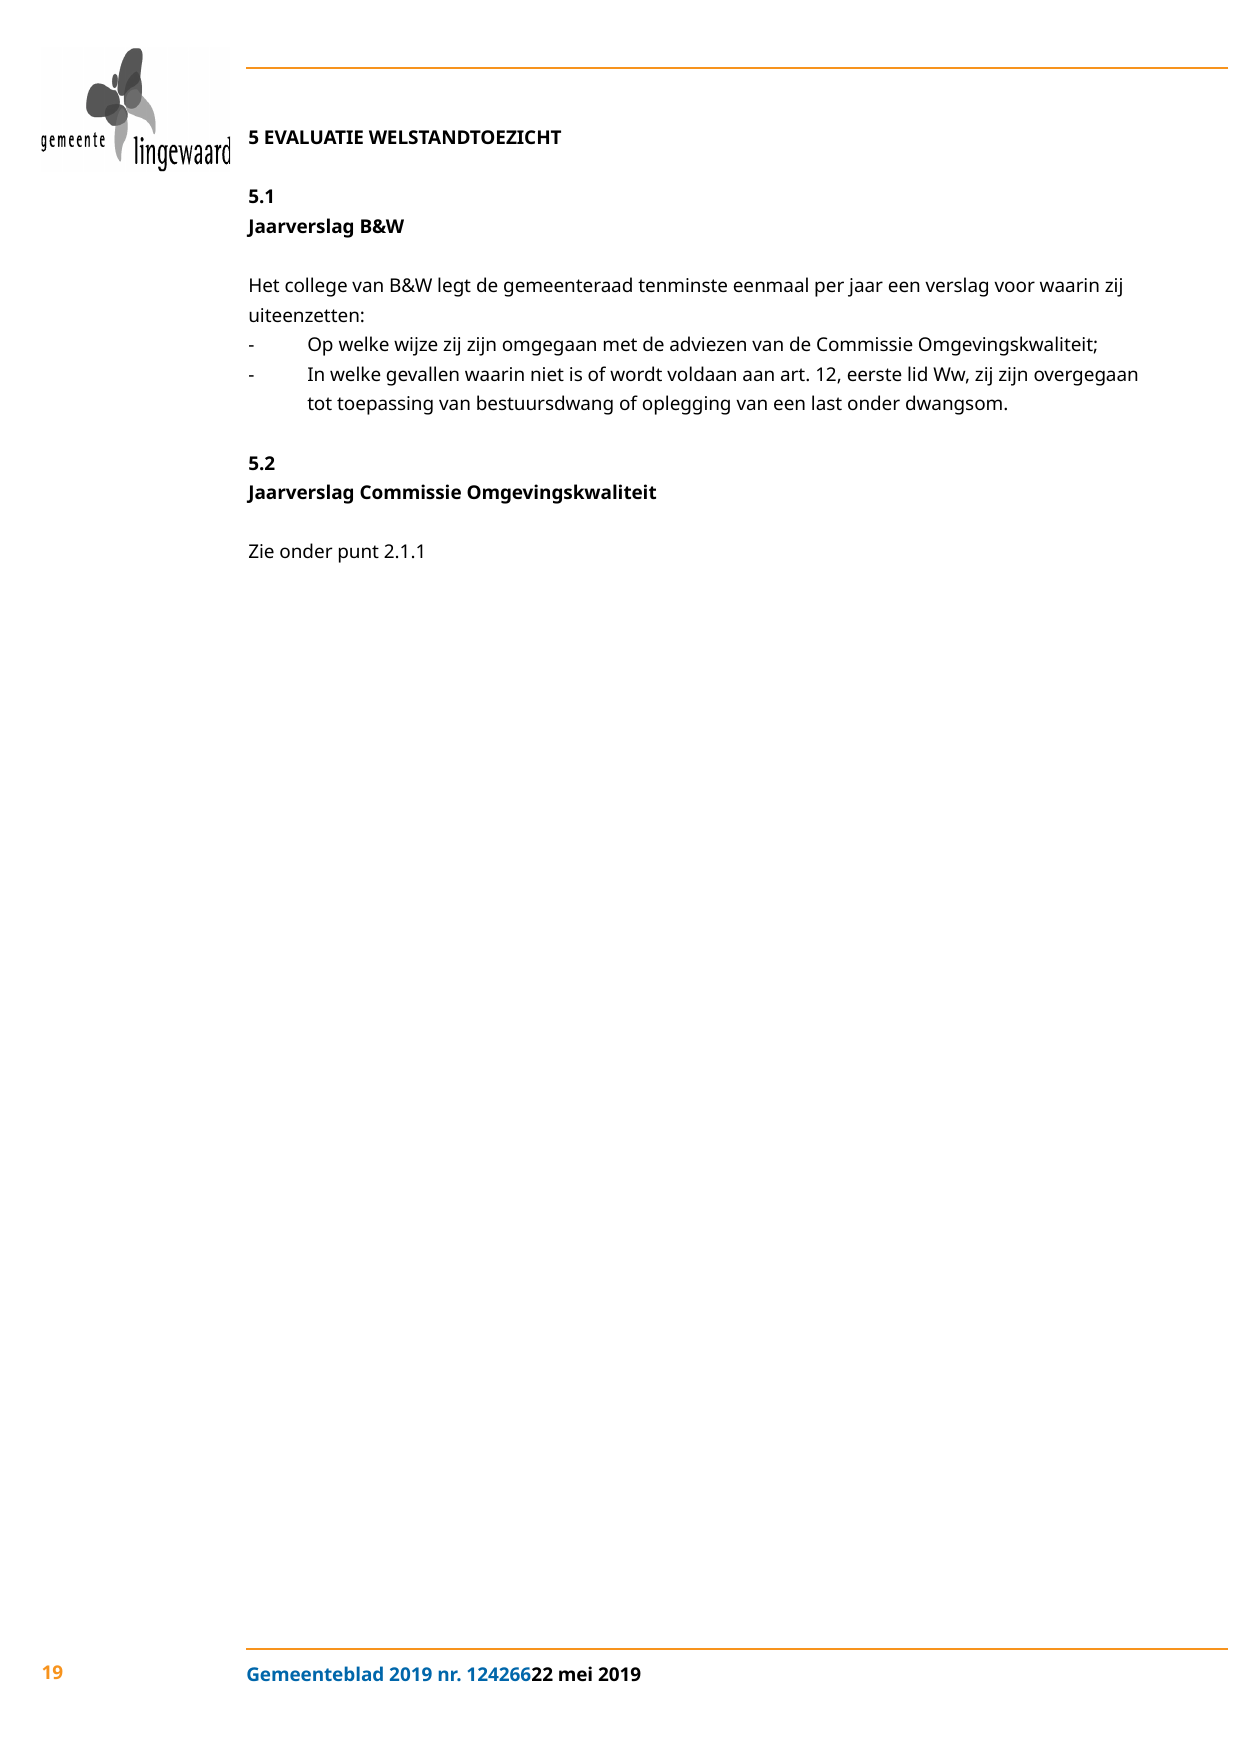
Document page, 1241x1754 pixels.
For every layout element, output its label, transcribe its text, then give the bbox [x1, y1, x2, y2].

text Zie onder punt 2.1.1 [248, 538, 1152, 564]
picture [41, 47, 231, 172]
text Jaarverslag B&W [248, 213, 1152, 239]
text 5.2 [248, 450, 1152, 476]
text 5 EVALUATIE WELSTANDTOEZICHT [248, 124, 1152, 150]
text Het college van B&W legt de gemeenteraad tenminste eenmaal per jaar een verslag voor waarin zij uiteenzetten: [248, 272, 1152, 328]
list In welke gevallen waarin niet is of wordt voldaan aan art. 12, eerste lid Ww, zij zijn overgegaan tot toepassing van bestuursdwang of oplegging van een last onder dwangsom. [248, 361, 1152, 416]
text Jaarverslag Commissie Omgevingskwaliteit [248, 479, 1152, 505]
text 5.1 [248, 183, 1152, 209]
list Op welke wijze zij zijn omgegaan met de adviezen van de Commissie Omgevingskwaliteit; [248, 331, 1152, 357]
